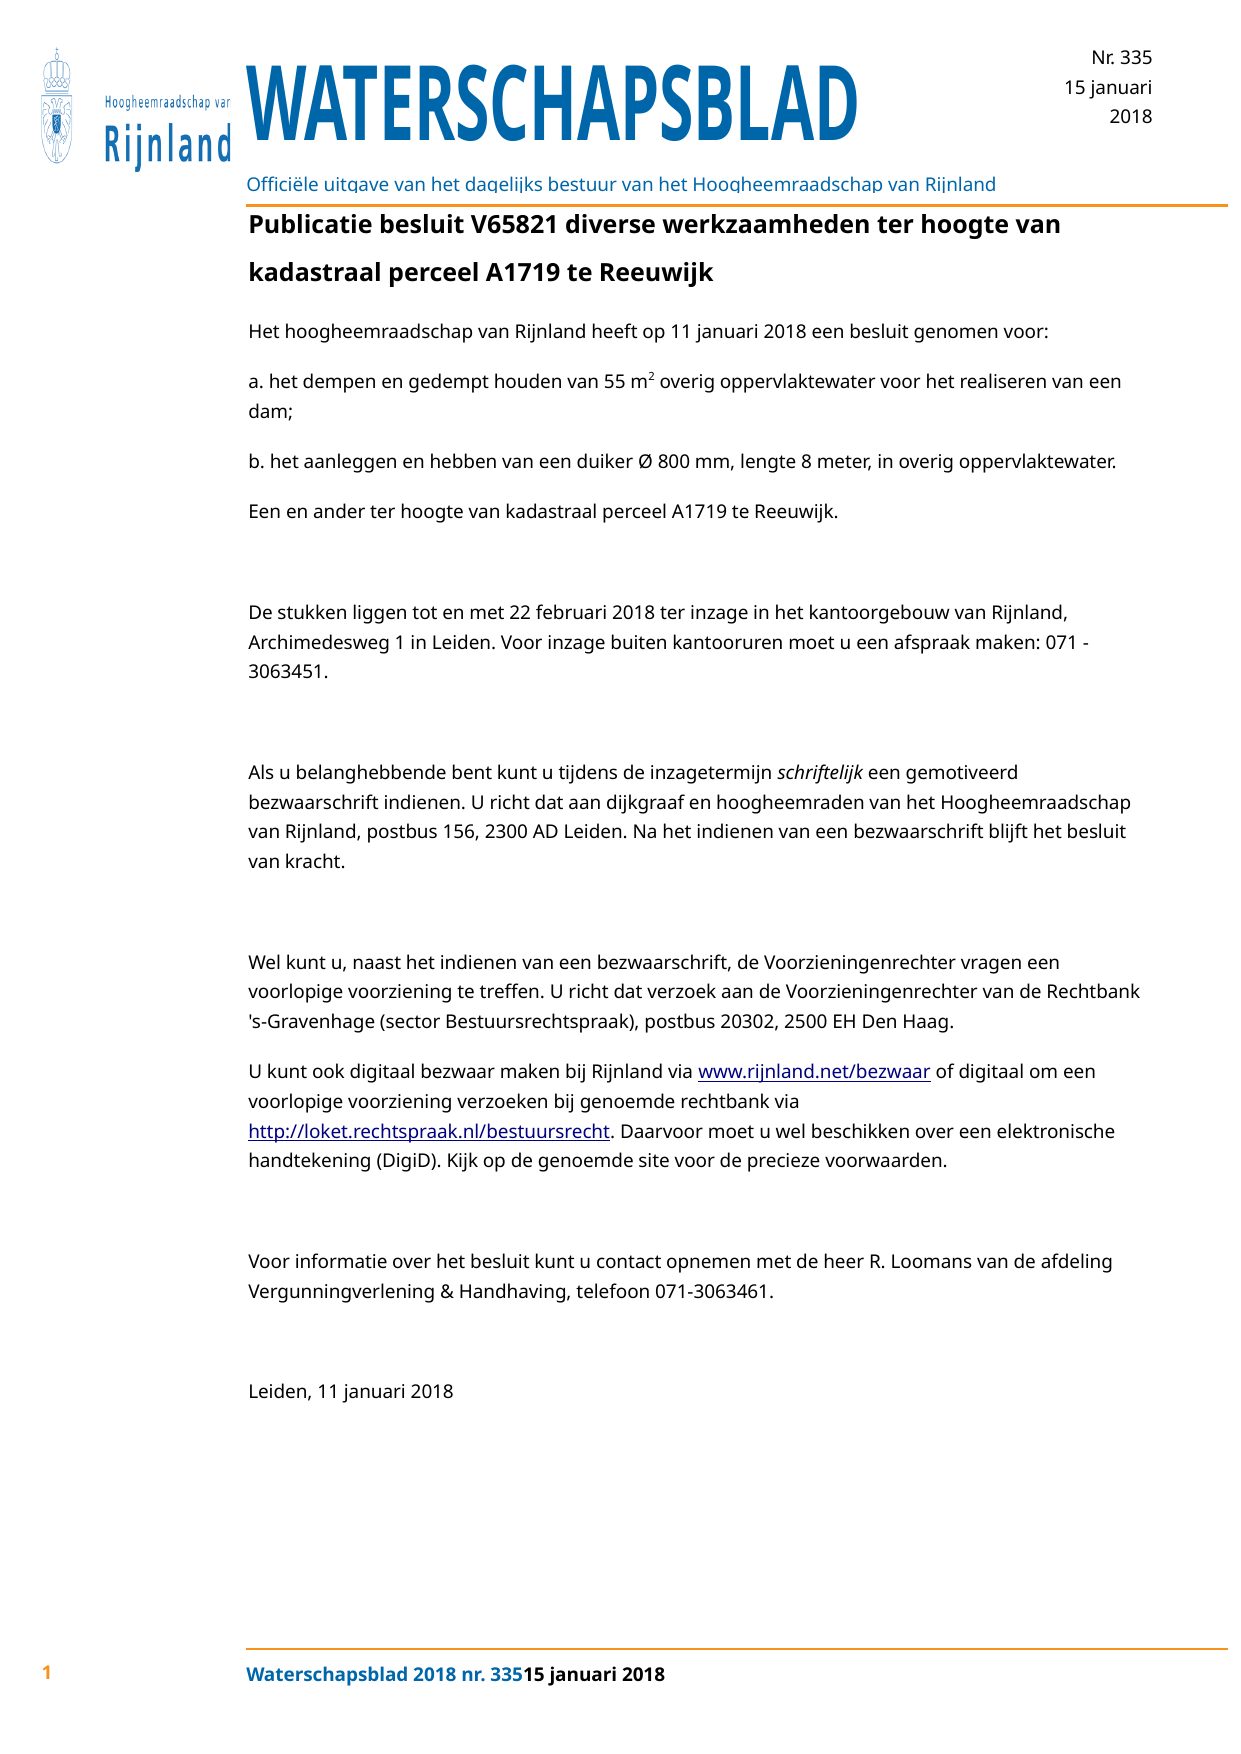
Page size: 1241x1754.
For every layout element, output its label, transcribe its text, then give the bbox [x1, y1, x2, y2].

text Een en ander ter hoogte van kadastraal perceel A1719 te Reeuwijk. [248, 499, 1152, 524]
text b. het aanleggen en hebben van een duiker Ø 800 mm, lengte 8 meter, in overig oppervlaktewater. [248, 448, 1152, 474]
text Publicatie besluit V65821 diverse werkzaamheden ter hoogte van kadastraal perceel A1719 te Reeuwijk [248, 207, 1152, 288]
text Leiden, 11 januari 2018 [248, 1379, 1152, 1404]
text a. het dempen en gedempt houden van 55 m2 overig oppervlaktewater voor het realiseren van een dam; [248, 368, 1152, 424]
text Het hoogheemraadschap van Rijnland heeft op 11 januari 2018 een besluit genomen voor: [248, 318, 1152, 344]
picture [41, 47, 231, 172]
text Voor informatie over het besluit kunt u contact opnemen met de heer R. Loomans van de afdeling Vergunningverlening & Handhaving, telefoon 071-3063461. [248, 1248, 1152, 1304]
text Als u belanghebbende bent kunt u tijdens de inzagetermijn schriftelijk een gemotiveerd bezwaarschrift indienen. U richt dat aan dijkgraaf en hoogheemraden van het Hoogheemraadschap van Rijnland, postbus 156, 2300 AD Leiden. Na het indienen van een bezwaarschrift blijft het besluit van kracht. [248, 759, 1152, 874]
text U kunt ook digitaal bezwaar maken bij Rijnland via www.rijnland.net/bezwaar of digitaal om een voorlopige voorziening verzoeken bij genoemde rechtbank via http://loket.rechtspraak.nl/bestuursrecht. Daarvoor moet u wel beschikken over een elektronische handtekening (DigiD). Kijk op de genoemde site voor de precieze voorwaarden. [248, 1059, 1152, 1173]
text De stukken liggen tot en met 22 februari 2018 ter inzage in het kantoorgebouw van Rijnland, Archimedesweg 1 in Leiden. Voor inzage buiten kantooruren moet u een afspraak maken: 071 - 3063451. [248, 599, 1152, 684]
text Wel kunt u, naast het indienen van een bezwaarschrift, de Voorzieningenrechter vragen een voorlopige voorziening te treffen. U richt dat verzoek aan de Voorzieningenrechter van de Rechtbank 's-Gravenhage (sector Bestuursrechtspraak), postbus 20302, 2500 EH Den Haag. [248, 949, 1152, 1034]
